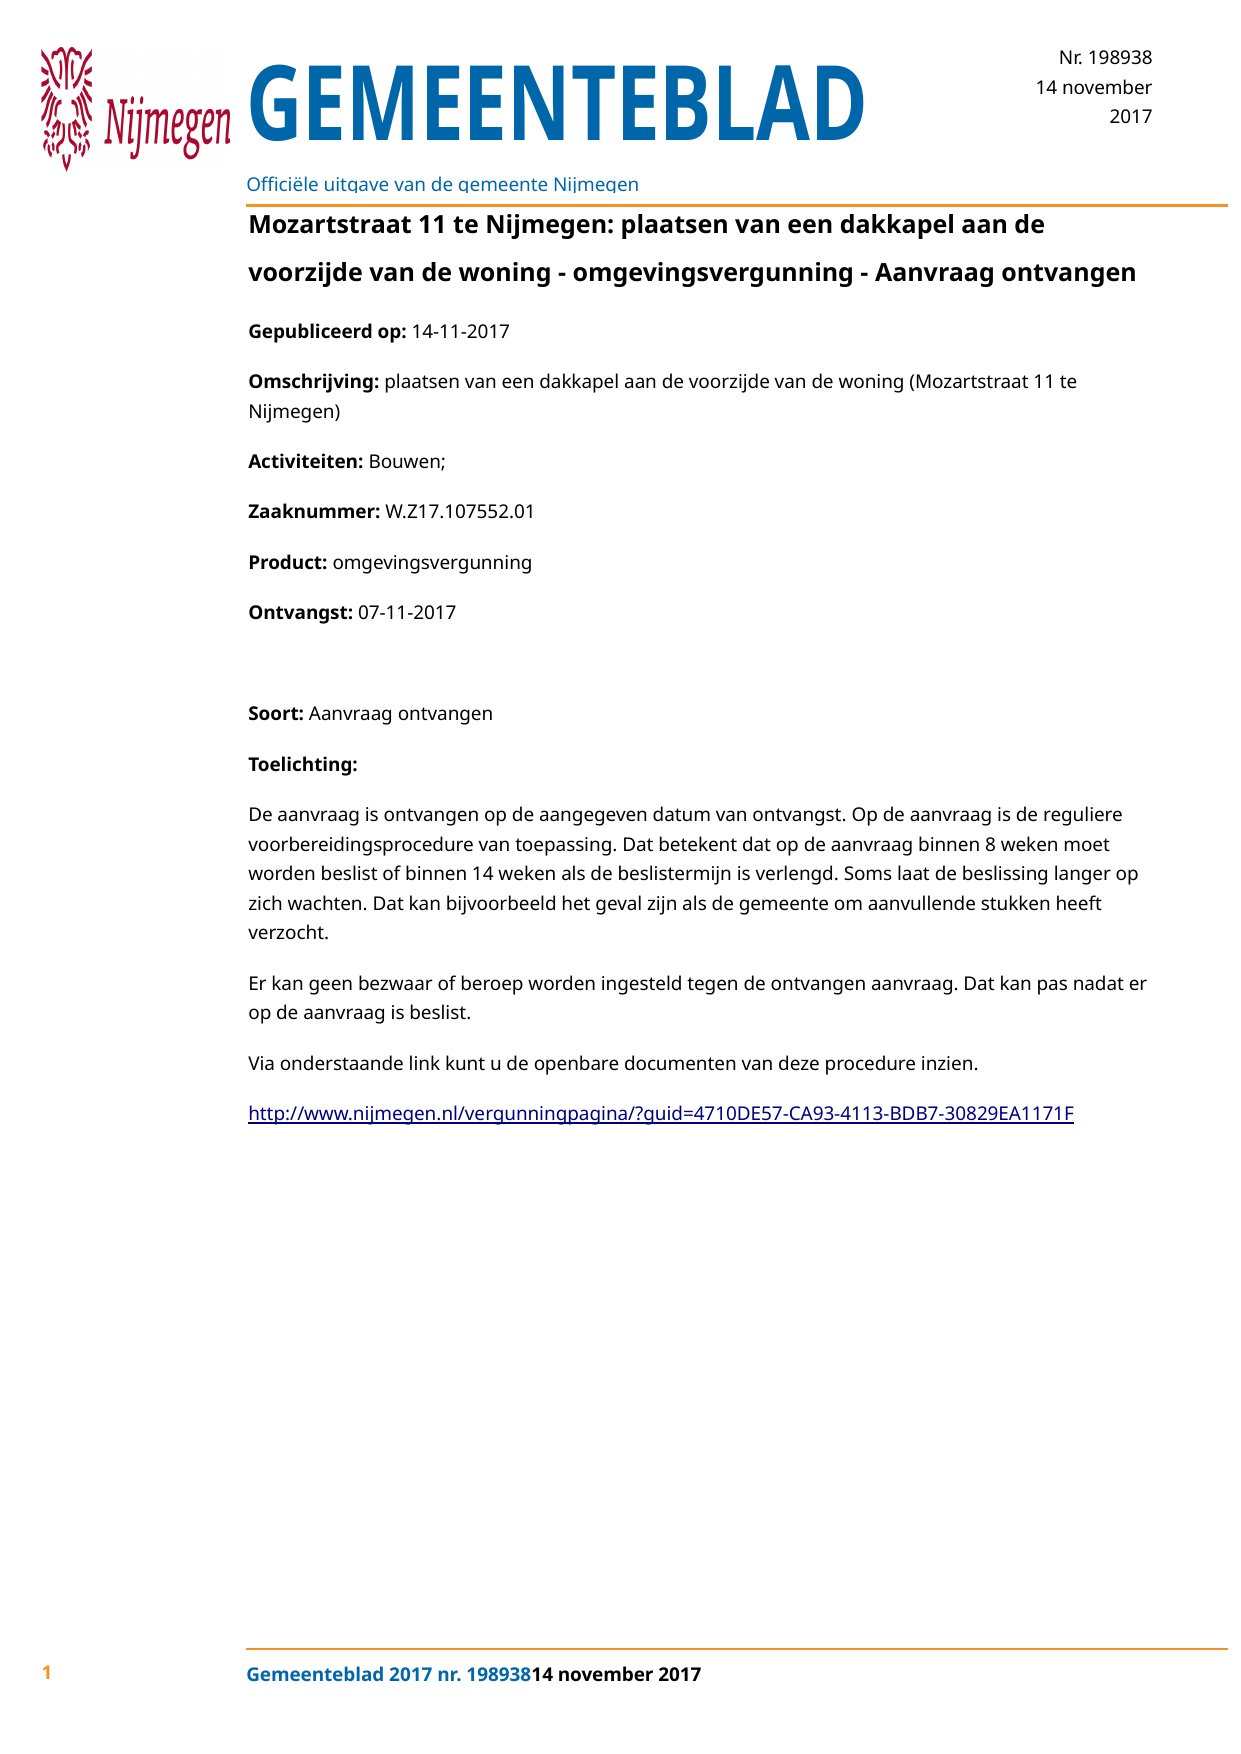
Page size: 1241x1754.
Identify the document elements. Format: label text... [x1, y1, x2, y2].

text Er kan geen bezwaar of beroep worden ingesteld tegen de ontvangen aanvraag. Dat kan pas nadat er op de aanvraag is beslist. [248, 970, 1152, 1025]
text Omschrijving: plaatsen van een dakkapel aan de voorzijde van de woning (Mozartstraat 11 te Nijmegen) [248, 368, 1152, 424]
text Via onderstaande link kunt u de openbare documenten van deze procedure inzien. [248, 1050, 1152, 1076]
text De aanvraag is ontvangen op de aangegeven datum van ontvangst. Op de aanvraag is de reguliere voorbereidingsprocedure van toepassing. Dat betekent dat op de aanvraag binnen 8 weken moet worden beslist of binnen 14 weken als de beslistermijn is verlengd. Soms laat de beslissing langer op zich wachten. Dat kan bijvoorbeeld het geval zijn als de gemeente om aanvullende stukken heeft verzocht. [248, 801, 1152, 945]
text Gepubliceerd op: 14-11-2017 [248, 318, 1152, 344]
text Activiteiten: Bouwen; [248, 448, 1152, 474]
text Toelichting: [248, 751, 1152, 777]
text Product: omgevingsvergunning [248, 549, 1152, 575]
picture [41, 47, 231, 172]
text Soort: Aanvraag ontvangen [248, 700, 1152, 726]
text http://www.nijmegen.nl/vergunningpagina/?guid=4710DE57-CA93-4113-BDB7-30829EA1171F [248, 1100, 1152, 1126]
text Ontvangst: 07-11-2017 [248, 599, 1152, 625]
text Mozartstraat 11 te Nijmegen: plaatsen van een dakkapel aan de voorzijde van de woning - omgevingsvergunning - Aanvraag ontvangen [248, 207, 1152, 288]
text Zaaknummer: W.Z17.107552.01 [248, 499, 1152, 524]
